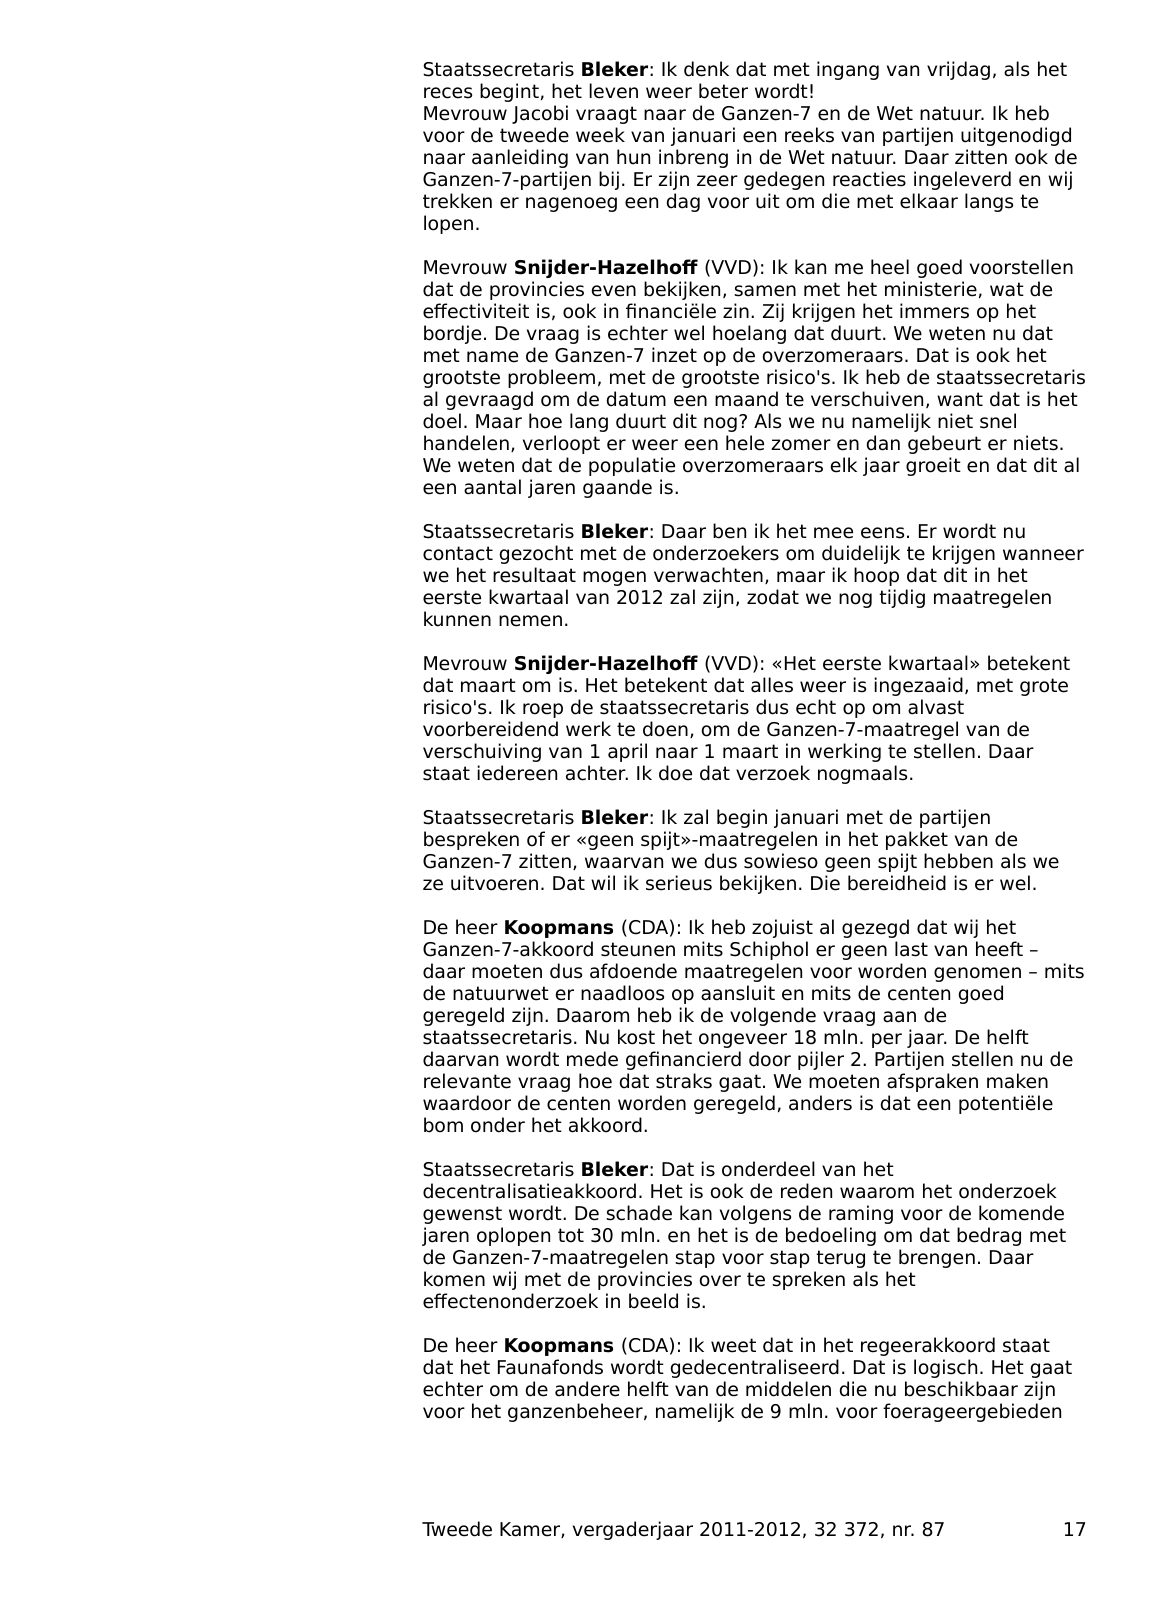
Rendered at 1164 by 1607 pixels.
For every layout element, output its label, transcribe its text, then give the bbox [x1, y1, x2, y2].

text Mevrouw Snijder-Hazelhoff (VVD): «Het eerste kwartaal» betekent dat maart om is. Het betekent dat alles weer is ingezaaid, met grote risico's. Ik roep de staatssecretaris dus echt op om alvast voorbereidend werk te doen, om de Ganzen-7-maatregel van de verschuiving van 1 april naar 1 maart in werking te stellen. Daar staat iedereen achter. Ik doe dat verzoek nogmaals. [422, 653, 1087, 785]
text Staatssecretaris Bleker: Daar ben ik het mee eens. Er wordt nu contact gezocht met de onderzoekers om duidelijk te krijgen wanneer we het resultaat mogen verwachten, maar ik hoop dat dit in het eerste kwartaal van 2012 zal zijn, zodat we nog tijdig maatregelen kunnen nemen. [422, 521, 1087, 631]
text De heer Koopmans (CDA): Ik weet dat in het regeerakkoord staat dat het Faunafonds wordt gedecentraliseerd. Dat is logisch. Het gaat echter om de andere helft van de middelen die nu beschikbaar zijn voor het ganzenbeheer, namelijk de 9 mln. voor foerageergebieden [422, 1335, 1087, 1423]
text Staatssecretaris Bleker: Ik zal begin januari met de partijen bespreken of er «geen spijt»-maatregelen in het pakket van de Ganzen-7 zitten, waarvan we dus sowieso geen spijt hebben als we ze uitvoeren. Dat wil ik serieus bekijken. Die bereidheid is er wel. [422, 807, 1087, 895]
text Mevrouw Snijder-Hazelhoff (VVD): Ik kan me heel goed voorstellen dat de provincies even bekijken, samen met het ministerie, wat de effectiviteit is, ook in financiële zin. Zij krijgen het immers op het bordje. De vraag is echter wel hoelang dat duurt. We weten nu dat met name de Ganzen-7 inzet op de overzomeraars. Dat is ook het grootste probleem, met de grootste risico's. Ik heb de staatssecretaris al gevraagd om de datum een maand te verschuiven, want dat is het doel. Maar hoe lang duurt dit nog? Als we nu namelijk niet snel handelen, verloopt er weer een hele zomer en dan gebeurt er niets. We weten dat de populatie overzomeraars elk jaar groeit en dat dit al een aantal jaren gaande is. [422, 257, 1087, 499]
text De heer Koopmans (CDA): Ik heb zojuist al gezegd dat wij het Ganzen-7-akkoord steunen mits Schiphol er geen last van heeft – daar moeten dus afdoende maatregelen voor worden genomen – mits de natuurwet er naadloos op aansluit en mits de centen goed geregeld zijn. Daarom heb ik de volgende vraag aan de staatssecretaris. Nu kost het ongeveer 18 mln. per jaar. De helft daarvan wordt mede gefinancierd door pijler 2. Partijen stellen nu de relevante vraag hoe dat straks gaat. We moeten afspraken maken waardoor de centen worden geregeld, anders is dat een potentiële bom onder het akkoord. [422, 917, 1087, 1137]
text Staatssecretaris Bleker: Dat is onderdeel van het decentralisatieakkoord. Het is ook de reden waarom het onderzoek gewenst wordt. De schade kan volgens de raming voor de komende jaren oplopen tot 30 mln. en het is de bedoeling om dat bedrag met de Ganzen-7-maatregelen stap voor stap terug te brengen. Daar komen wij met de provincies over te spreken als het effectenonderzoek in beeld is. [422, 1159, 1087, 1313]
text Mevrouw Jacobi vraagt naar de Ganzen-7 en de Wet natuur. Ik heb voor de tweede week van januari een reeks van partijen uitgenodigd naar aanleiding van hun inbreng in de Wet natuur. Daar zitten ook de Ganzen-7-partijen bij. Er zijn zeer gedegen reacties ingeleverd en wij trekken er nagenoeg een dag voor uit om die met elkaar langs te lopen. [422, 103, 1087, 235]
text Staatssecretaris Bleker: Ik denk dat met ingang van vrijdag, als het reces begint, het leven weer beter wordt! [422, 59, 1087, 103]
